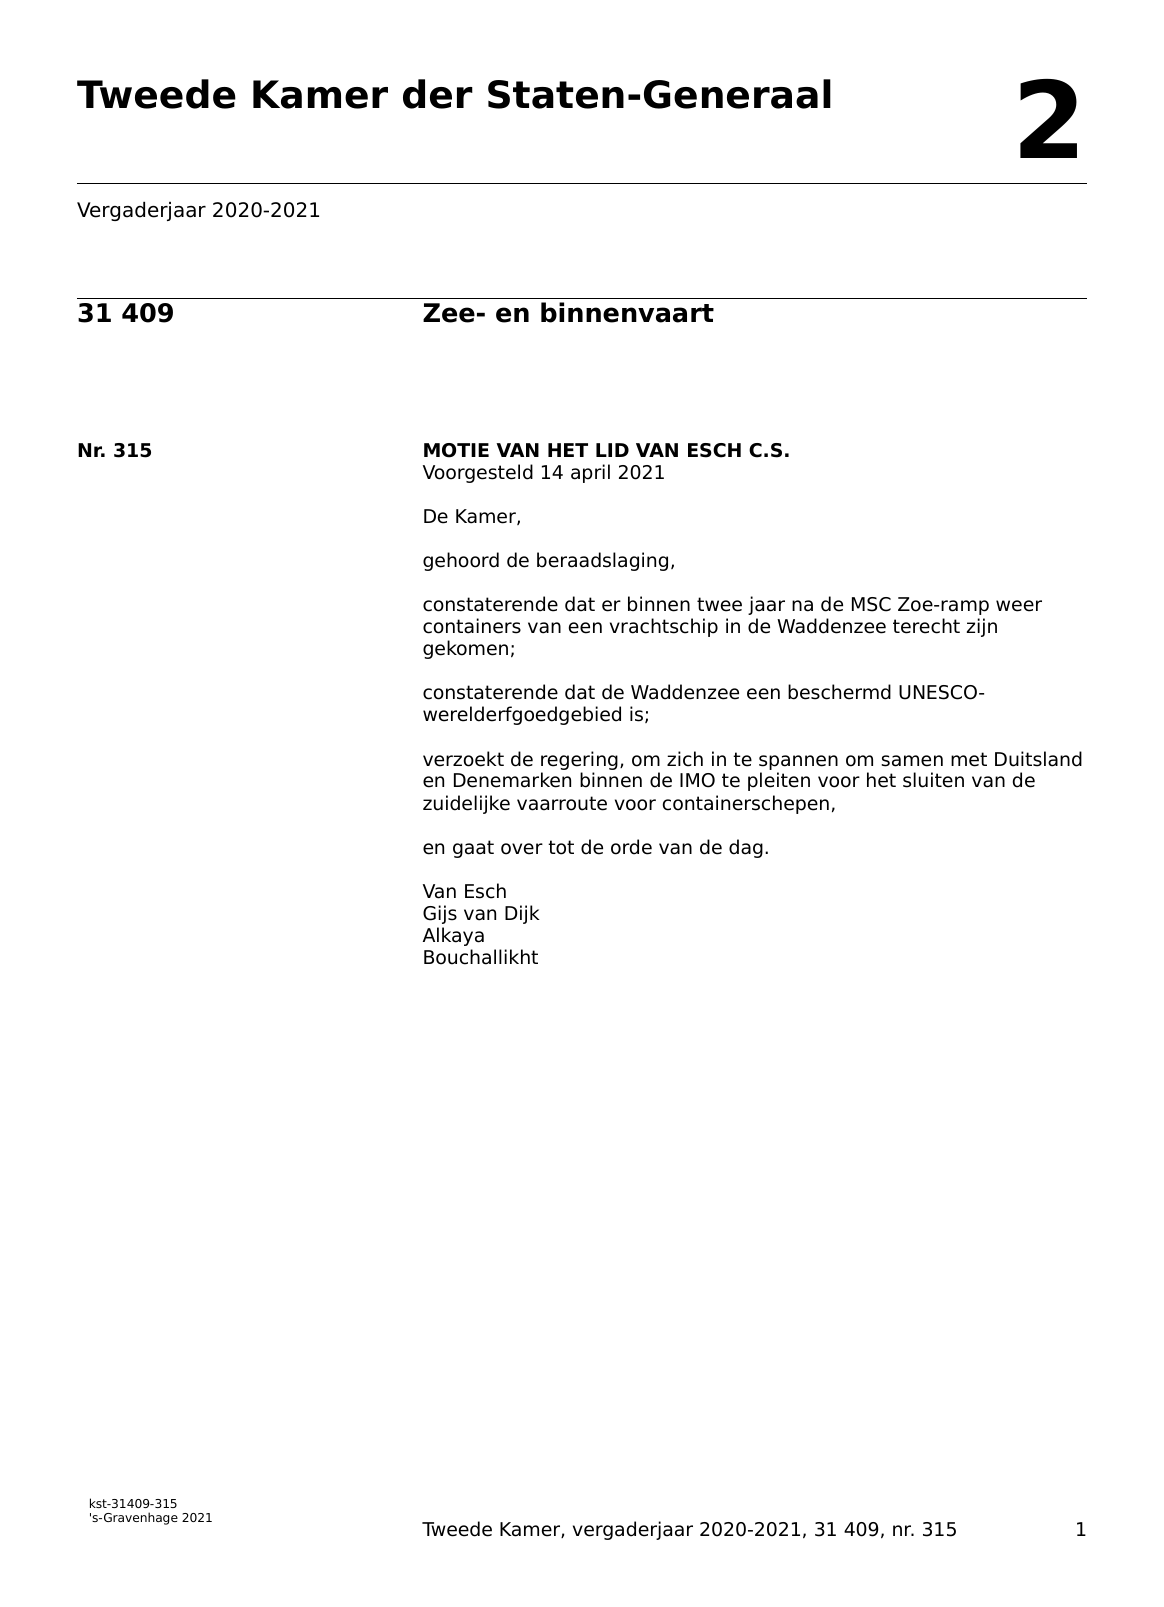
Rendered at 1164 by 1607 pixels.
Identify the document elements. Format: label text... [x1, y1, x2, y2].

text 's-Gravenhage 2021 [88, 1511, 323, 1525]
table_cell Vergaderjaar 2020-2021 [77, 184, 1087, 298]
text kst-31409-315 [88, 1497, 323, 1511]
text constaterende dat de Waddenzee een beschermd UNESCO-werelderfgoedgebied is; [422, 682, 1087, 726]
subtitle 31 409 Zee- en binnenvaart [77, 299, 1087, 329]
text Van Esch [422, 881, 1087, 903]
text Gijs van Dijk [422, 903, 1087, 925]
table_header Tweede Kamer der Staten-Generaal [77, 59, 886, 183]
text Voorgesteld 14 april 2021 [422, 462, 1087, 484]
text De Kamer, [422, 506, 1087, 528]
text Alkaya [422, 925, 1087, 947]
subtitle Nr. 315 MOTIE VAN HET LID VAN ESCH C.S. [77, 440, 1087, 462]
text constaterende dat er binnen twee jaar na de MSC Zoe-ramp weer containers van een vrachtschip in de Waddenzee terecht zijn gekomen; [422, 594, 1087, 660]
table_header 2 [886, 59, 1087, 183]
text verzoekt de regering, om zich in te spannen om samen met Duitsland en Denemarken binnen de IMO te pleiten voor het sluiten van de zuidelijke vaarroute voor containerschepen, [422, 748, 1087, 814]
text Bouchallikht [422, 947, 1087, 969]
text gehoord de beraadslaging, [422, 550, 1087, 572]
text en gaat over tot de orde van de dag. [422, 837, 1087, 858]
